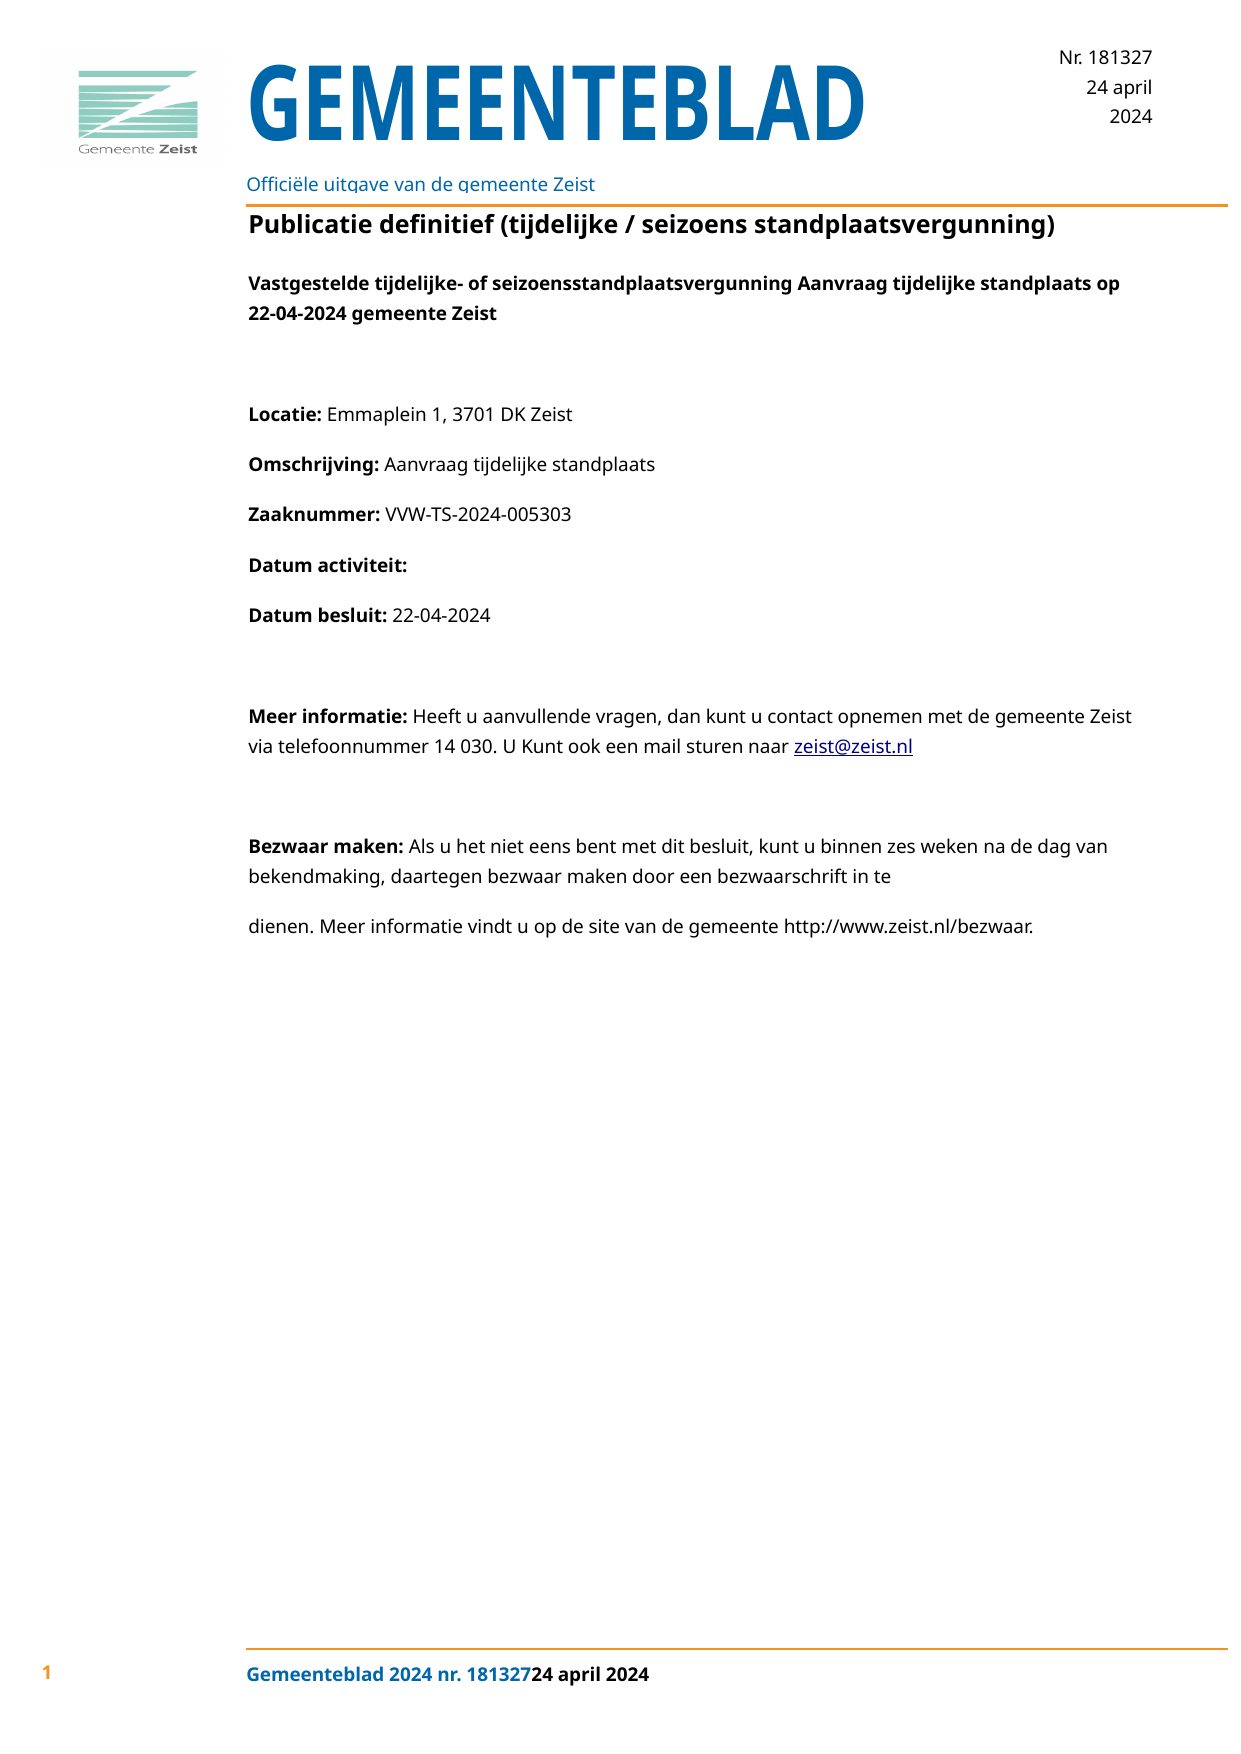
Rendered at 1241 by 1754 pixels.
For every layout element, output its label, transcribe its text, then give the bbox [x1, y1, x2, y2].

text Bezwaar maken: Als u het niet eens bent met dit besluit, kunt u binnen zes weken na de dag van bekendmaking, daartegen bezwaar maken door een bezwaarschrift in te [248, 834, 1152, 889]
text Zaaknummer: VVW-TS-2024-005303 [248, 502, 1152, 527]
text Vastgestelde tijdelijke- of seizoensstandplaatsvergunning Aanvraag tijdelijke standplaats op 22-04-2024 gemeente Zeist [248, 270, 1152, 326]
text Datum activiteit: [248, 552, 1152, 578]
text dienen. Meer informatie vindt u op de site van de gemeente http://www.zeist.nl/bezwaar. [248, 914, 1152, 939]
text Locatie: Emmaplein 1, 3701 DK Zeist [248, 401, 1152, 426]
picture [41, 47, 231, 172]
text Publicatie definitief (tijdelijke / seizoens standplaatsvergunning) [248, 207, 1152, 241]
text Omschrijving: Aanvraag tijdelijke standplaats [248, 451, 1152, 477]
text Meer informatie: Heeft u aanvullende vragen, dan kunt u contact opnemen met de gemeente Zeist via telefoonnummer 14 030. U Kunt ook een mail sturen naar zeist@zeist.nl [248, 703, 1152, 758]
text Datum besluit: 22-04-2024 [248, 602, 1152, 628]
